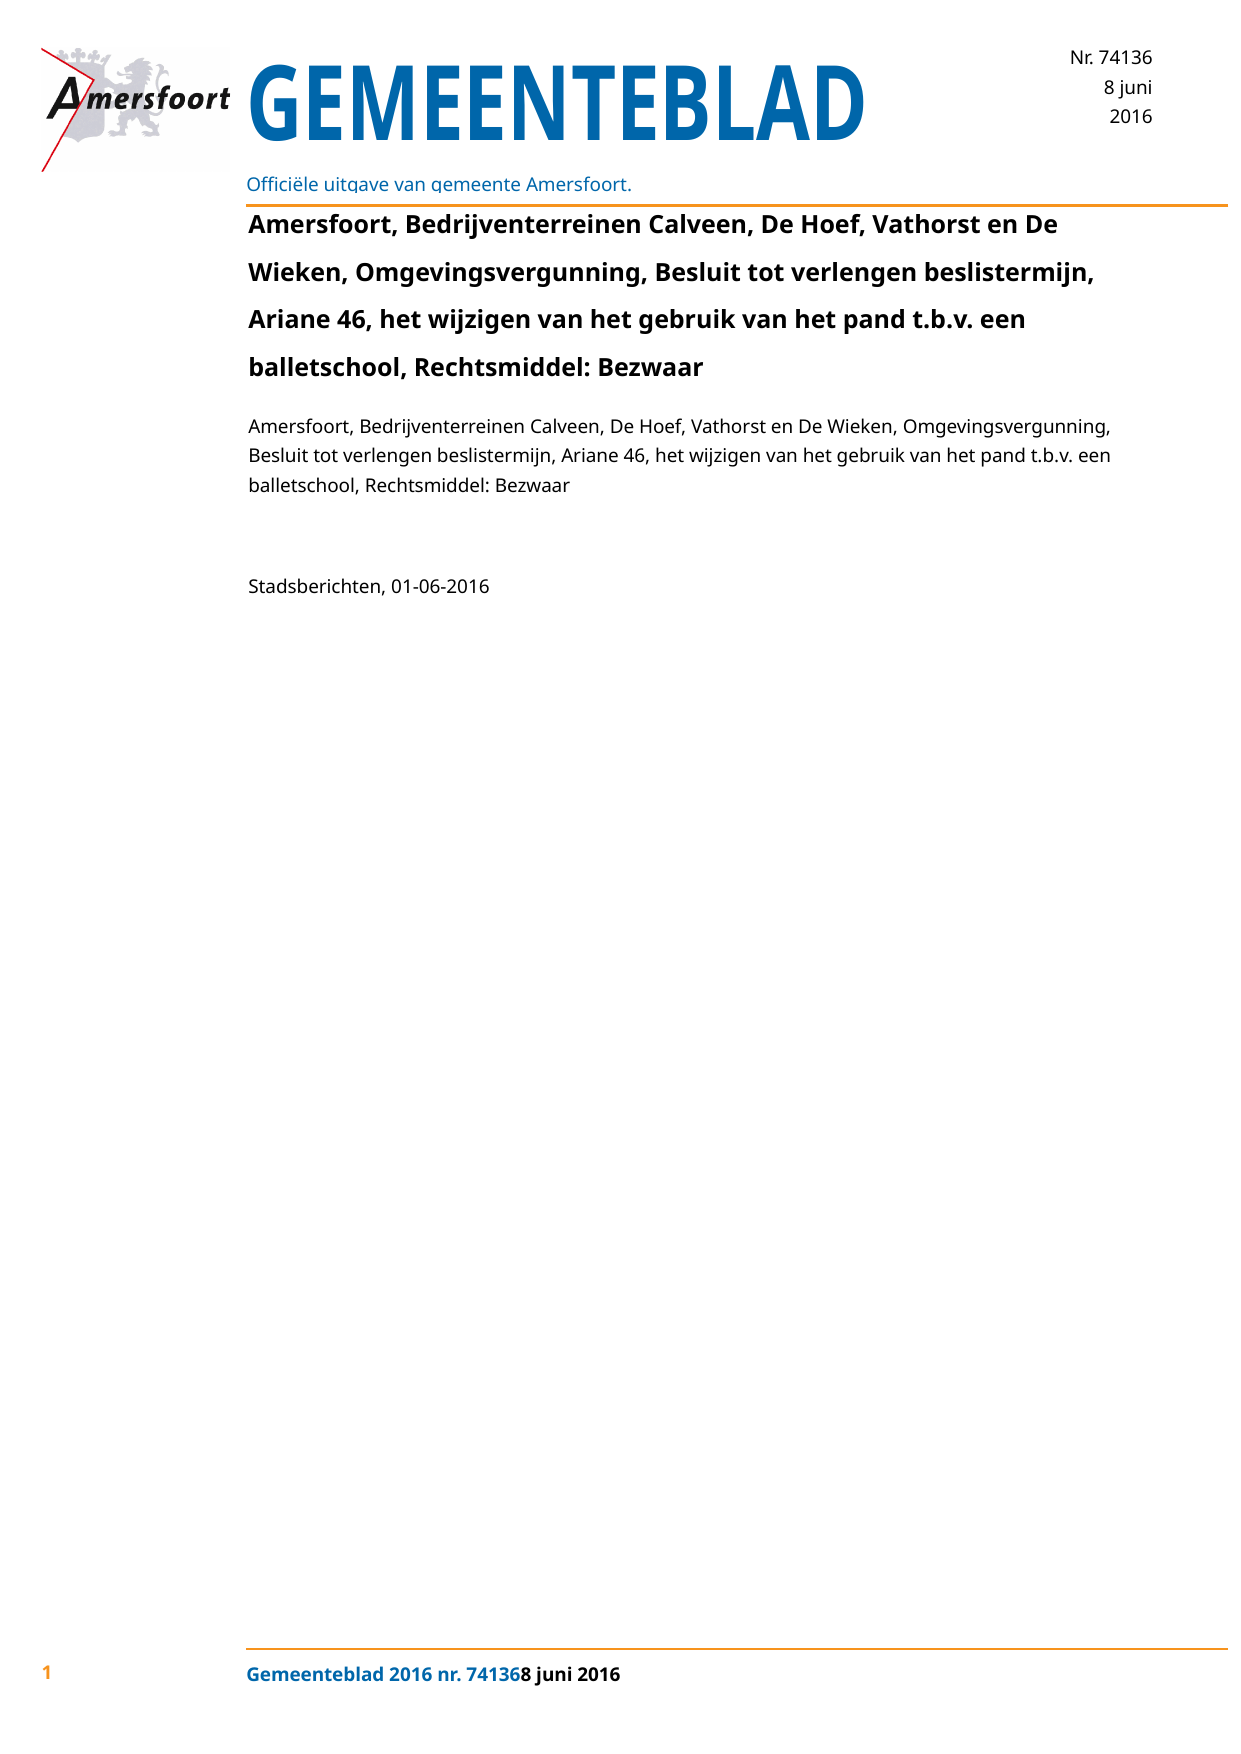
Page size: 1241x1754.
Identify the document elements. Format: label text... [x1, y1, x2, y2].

text Amersfoort, Bedrijventerreinen Calveen, De Hoef, Vathorst en De Wieken, Omgevingsvergunning, Besluit tot verlengen beslistermijn, Ariane 46, het wijzigen van het gebruik van het pand t.b.v. een balletschool, Rechtsmiddel: Bezwaar [248, 413, 1152, 498]
text Amersfoort, Bedrijventerreinen Calveen, De Hoef, Vathorst en De Wieken, Omgevingsvergunning, Besluit tot verlengen beslistermijn, Ariane 46, het wijzigen van het gebruik van het pand t.b.v. een balletschool, Rechtsmiddel: Bezwaar [248, 207, 1152, 384]
picture [41, 47, 231, 172]
text Stadsberichten, 01-06-2016 [248, 573, 1152, 599]
